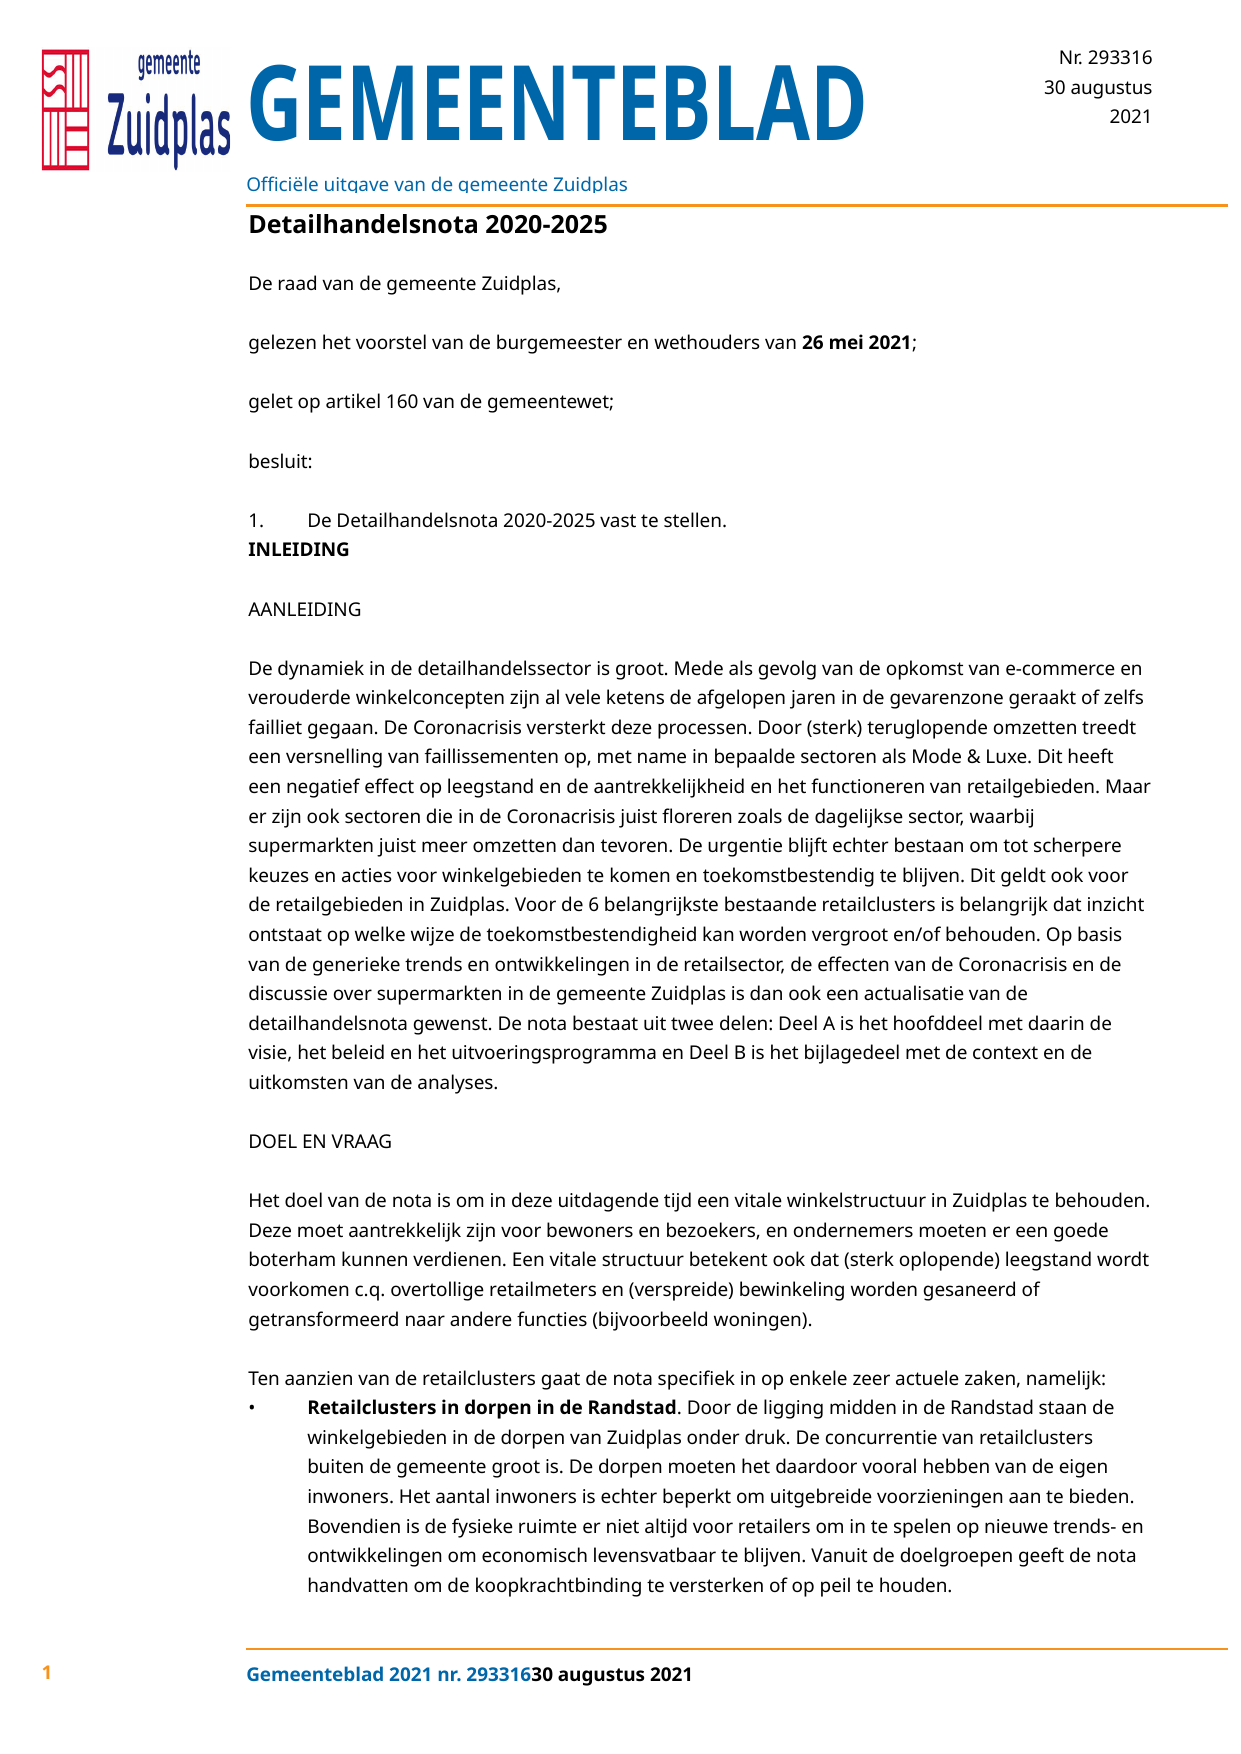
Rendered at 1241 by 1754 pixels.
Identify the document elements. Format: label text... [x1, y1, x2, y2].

text De dynamiek in de detailhandelssector is groot. Mede als gevolg van de opkomst van e-commerce en verouderde winkelconcepten zijn al vele ketens de afgelopen jaren in de gevarenzone geraakt of zelfs failliet gegaan. De Coronacrisis versterkt deze processen. Door (sterk) teruglopende omzetten treedt een versnelling van faillissementen op, met name in bepaalde sectoren als Mode & Luxe. Dit heeft een negatief effect op leegstand en de aantrekkelijkheid en het functioneren van retailgebieden. Maar er zijn ook sectoren die in de Coronacrisis juist floreren zoals de dagelijkse sector, waarbij supermarkten juist meer omzetten dan tevoren. De urgentie blijft echter bestaan om tot scherpere keuzes en acties voor winkelgebieden te komen en toekomstbestendig te blijven. Dit geldt ook voor de retailgebieden in Zuidplas. Voor de 6 belangrijkste bestaande retailclusters is belangrijk dat inzicht ontstaat op welke wijze de toekomstbestendigheid kan worden vergroot en/of behouden. Op basis van de generieke trends en ontwikkelingen in de retailsector, de effecten van de Coronacrisis en de discussie over supermarkten in de gemeente Zuidplas is dan ook een actualisatie van de detailhandelsnota gewenst. De nota bestaat uit twee delen: Deel A is het hoofddeel met daarin de visie, het beleid en het uitvoeringsprogramma en Deel B is het bijlagedeel met de context en de uitkomsten van de analyses. [248, 655, 1152, 1095]
text Detailhandelsnota 2020-2025 [248, 207, 1152, 241]
text Ten aanzien van de retailclusters gaat de nota specifiek in op enkele zeer actuele zaken, namelijk: [248, 1365, 1152, 1391]
text gelet op artikel 160 van de gemeentewet; [248, 389, 1152, 414]
text INLEIDING [248, 537, 1152, 562]
text besluit: [248, 448, 1152, 473]
list De Detailhandelsnota 2020-2025 vast te stellen. [248, 507, 1152, 533]
text De raad van de gemeente Zuidplas, [248, 270, 1152, 296]
list Retailclusters in dorpen in de Randstad. Door de ligging midden in de Randstad staan de winkelgebieden in de dorpen van Zuidplas onder druk. De concurrentie van retailclusters buiten de gemeente groot is. De dorpen moeten het daardoor vooral hebben van de eigen inwoners. Het aantal inwoners is echter beperkt om uitgebreide voorzieningen aan te bieden. Bovendien is de fysieke ruimte er niet altijd voor retailers om in te spelen op nieuwe trends- en ontwikkelingen om economisch levensvatbaar te blijven. Vanuit de doelgroepen geeft de nota handvatten om de koopkrachtbinding te versterken of op peil te houden. [248, 1394, 1152, 1598]
text gelezen het voorstel van de burgemeester en wethouders van 26 mei 2021; [248, 329, 1152, 355]
text DOEL EN VRAAG [248, 1128, 1152, 1154]
text Het doel van de nota is om in deze uitdagende tijd een vitale winkelstructuur in Zuidplas te behouden. Deze moet aantrekkelijk zijn voor bewoners en bezoekers, en ondernemers moeten er een goede boterham kunnen verdienen. Een vitale structuur betekent ook dat (sterk oplopende) leegstand wordt voorkomen c.q. overtollige retailmeters en (verspreide) bewinkeling worden gesaneerd of getransformeerd naar andere functies (bijvoorbeeld woningen). [248, 1187, 1152, 1331]
text AANLEIDING [248, 596, 1152, 621]
picture [41, 47, 231, 172]
